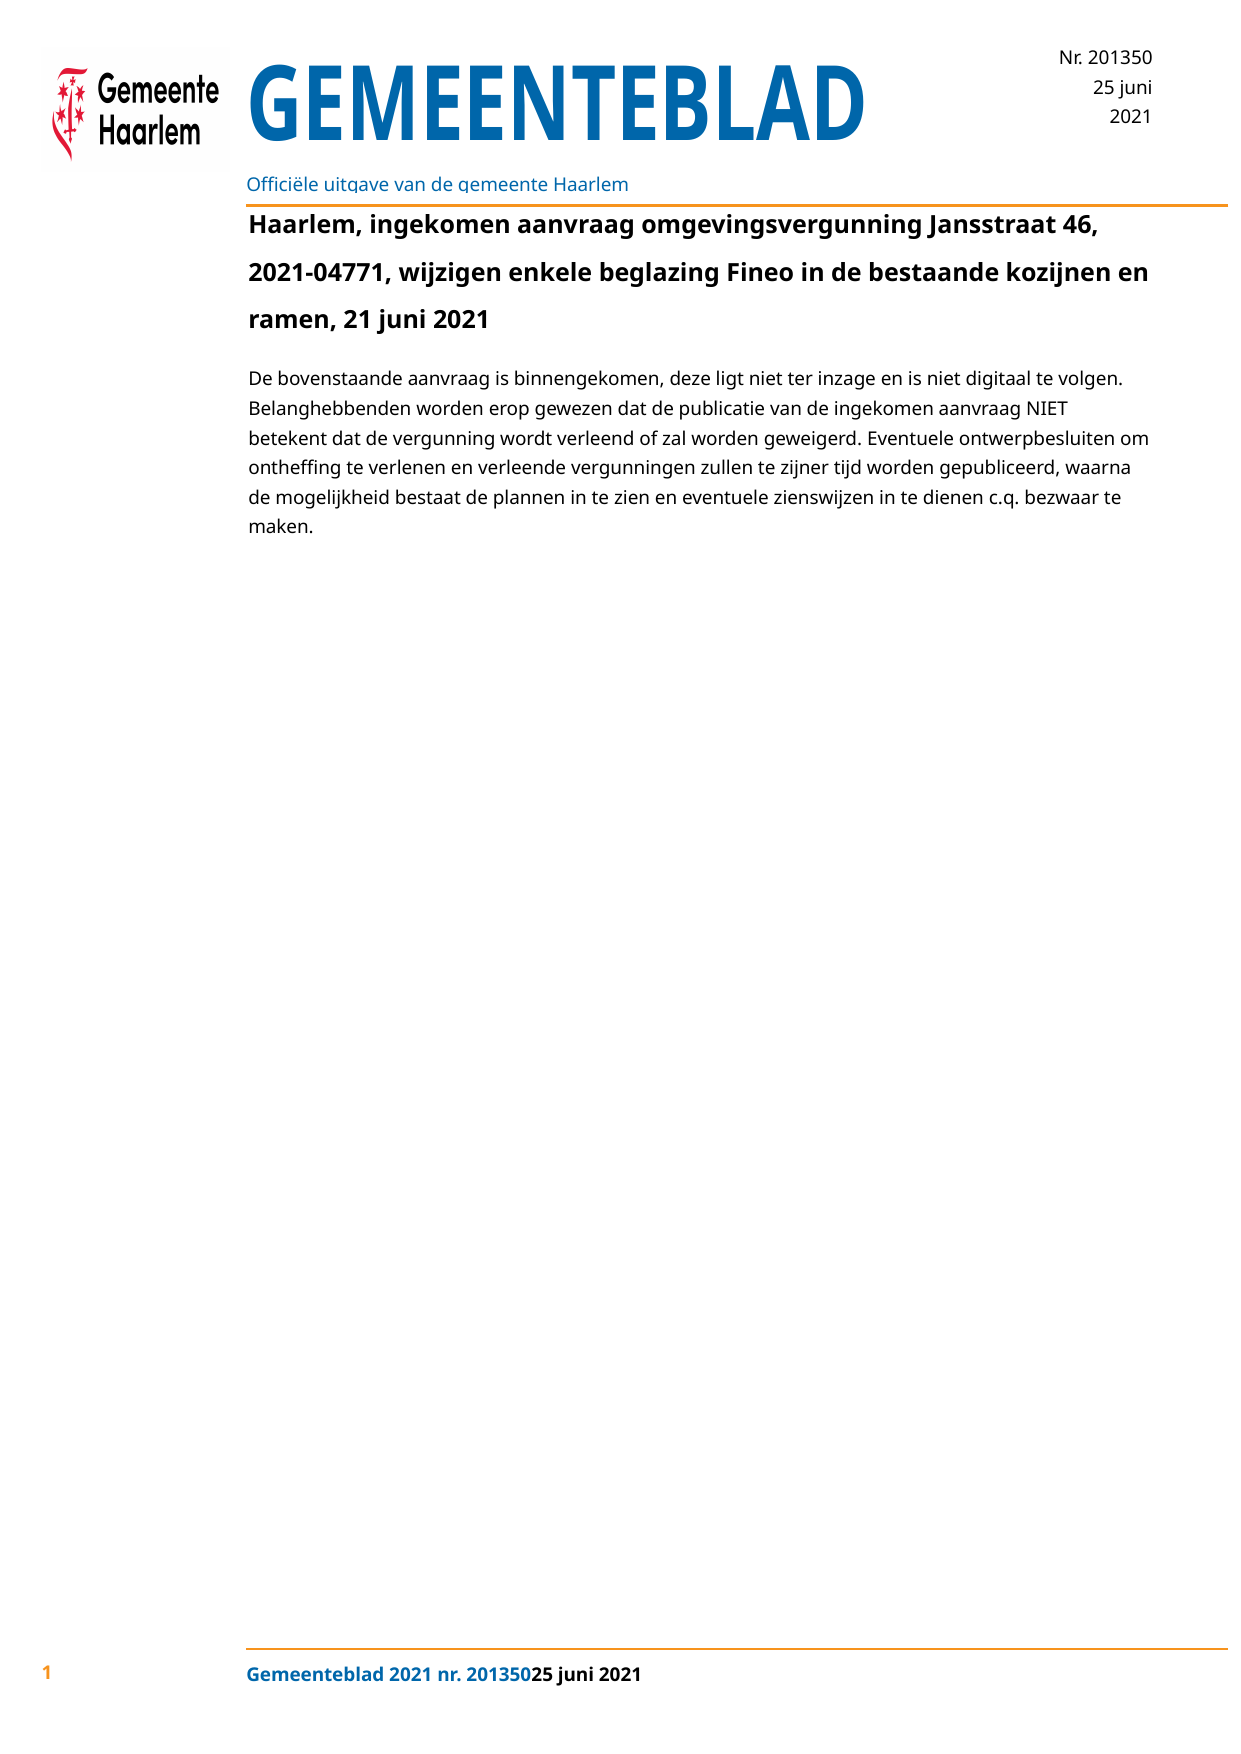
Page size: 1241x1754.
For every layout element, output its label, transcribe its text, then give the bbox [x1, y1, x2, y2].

picture [41, 47, 231, 172]
text Haarlem, ingekomen aanvraag omgevingsvergunning Jansstraat 46, 2021-04771, wijzigen enkele beglazing Fineo in de bestaande kozijnen en ramen, 21 juni 2021 [248, 207, 1152, 336]
text De bovenstaande aanvraag is binnengekomen, deze ligt niet ter inzage en is niet digitaal te volgen. Belanghebbenden worden erop gewezen dat de publicatie van de ingekomen aanvraag NIET betekent dat de vergunning wordt verleend of zal worden geweigerd. Eventuele ontwerpbesluiten om ontheffing te verlenen en verleende vergunningen zullen te zijner tijd worden gepubliceerd, waarna de mogelijkheid bestaat de plannen in te zien en eventuele zienswijzen in te dienen c.q. bezwaar te maken. [248, 366, 1152, 539]
